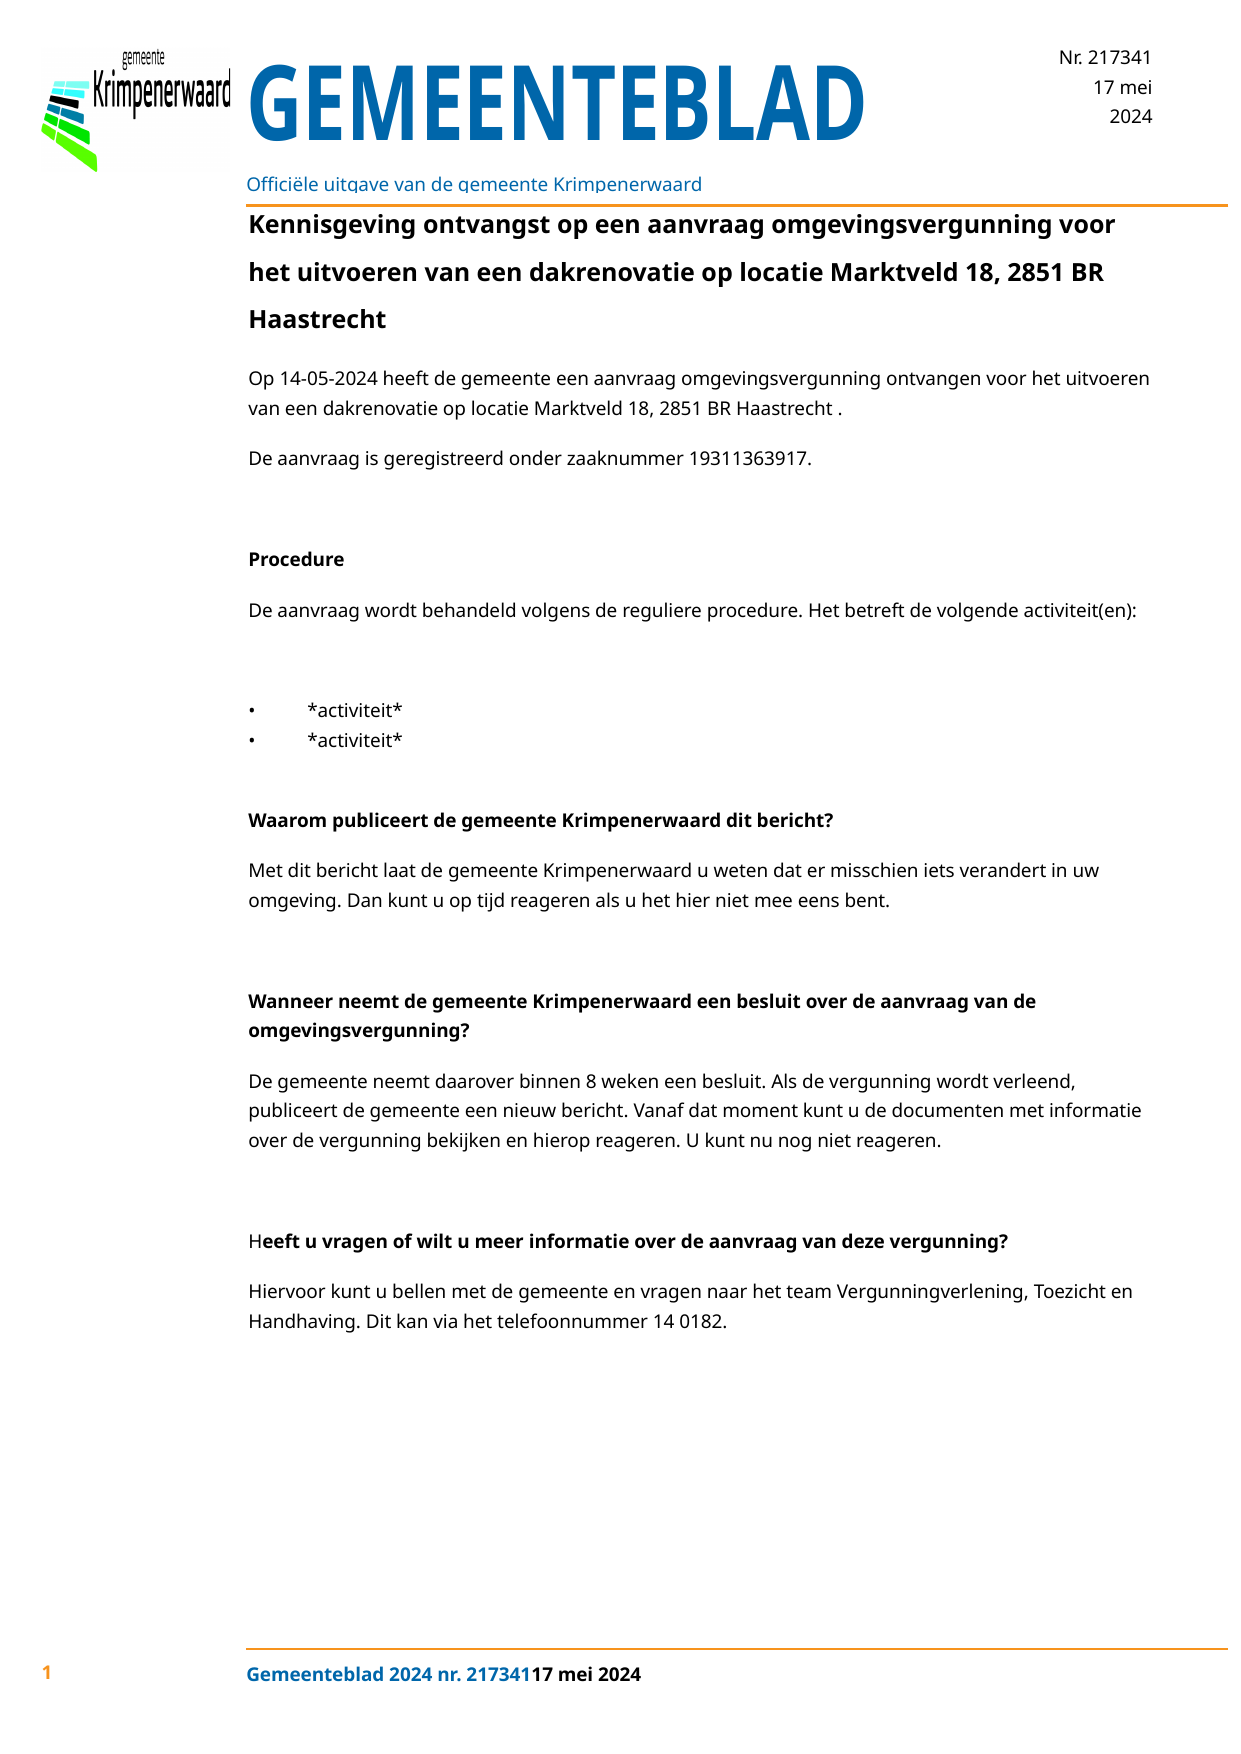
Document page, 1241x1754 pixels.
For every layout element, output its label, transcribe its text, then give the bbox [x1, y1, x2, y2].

text De gemeente neemt daarover binnen 8 weken een besluit. Als de vergunning wordt verleend, publiceert de gemeente een nieuw bericht. Vanaf dat moment kunt u de documenten met informatie over de vergunning bekijken en hierop reageren. U kunt nu nog niet reageren. [248, 1068, 1152, 1153]
text Procedure [248, 546, 1152, 572]
text Hiervoor kunt u bellen met de gemeente en vragen naar het team Vergunningverlening, Toezicht en Handhaving. Dit kan via het telefoonnummer 14 0182. [248, 1278, 1152, 1334]
picture [41, 47, 231, 172]
text Wanneer neemt de gemeente Krimpenerwaard een besluit over de aanvraag van de omgevingsvergunning? [248, 988, 1152, 1043]
text Kennisgeving ontvangst op een aanvraag omgevingsvergunning voor het uitvoeren van een dakrenovatie op locatie Marktveld 18, 2851 BR Haastrecht [248, 207, 1152, 336]
text Op 14-05-2024 heeft de gemeente een aanvraag omgevingsvergunning ontvangen voor het uitvoeren van een dakrenovatie op locatie Marktveld 18, 2851 BR Haastrecht . [248, 366, 1152, 421]
text Heeft u vragen of wilt u meer informatie over de aanvraag van deze vergunning? [248, 1228, 1152, 1254]
text De aanvraag wordt behandeld volgens de reguliere procedure. Het betreft de volgende activiteit(en): [248, 597, 1152, 622]
text Waarom publiceert de gemeente Krimpenerwaard dit bericht? [248, 807, 1152, 833]
list *activiteit* [248, 698, 1152, 723]
text Met dit bericht laat de gemeente Krimpenerwaard u weten dat er misschien iets verandert in uw omgeving. Dan kunt u op tijd reageren als u het hier niet mee eens bent. [248, 858, 1152, 913]
text De aanvraag is geregistreerd onder zaaknummer 19311363917. [248, 446, 1152, 471]
list *activiteit* [248, 727, 1152, 753]
